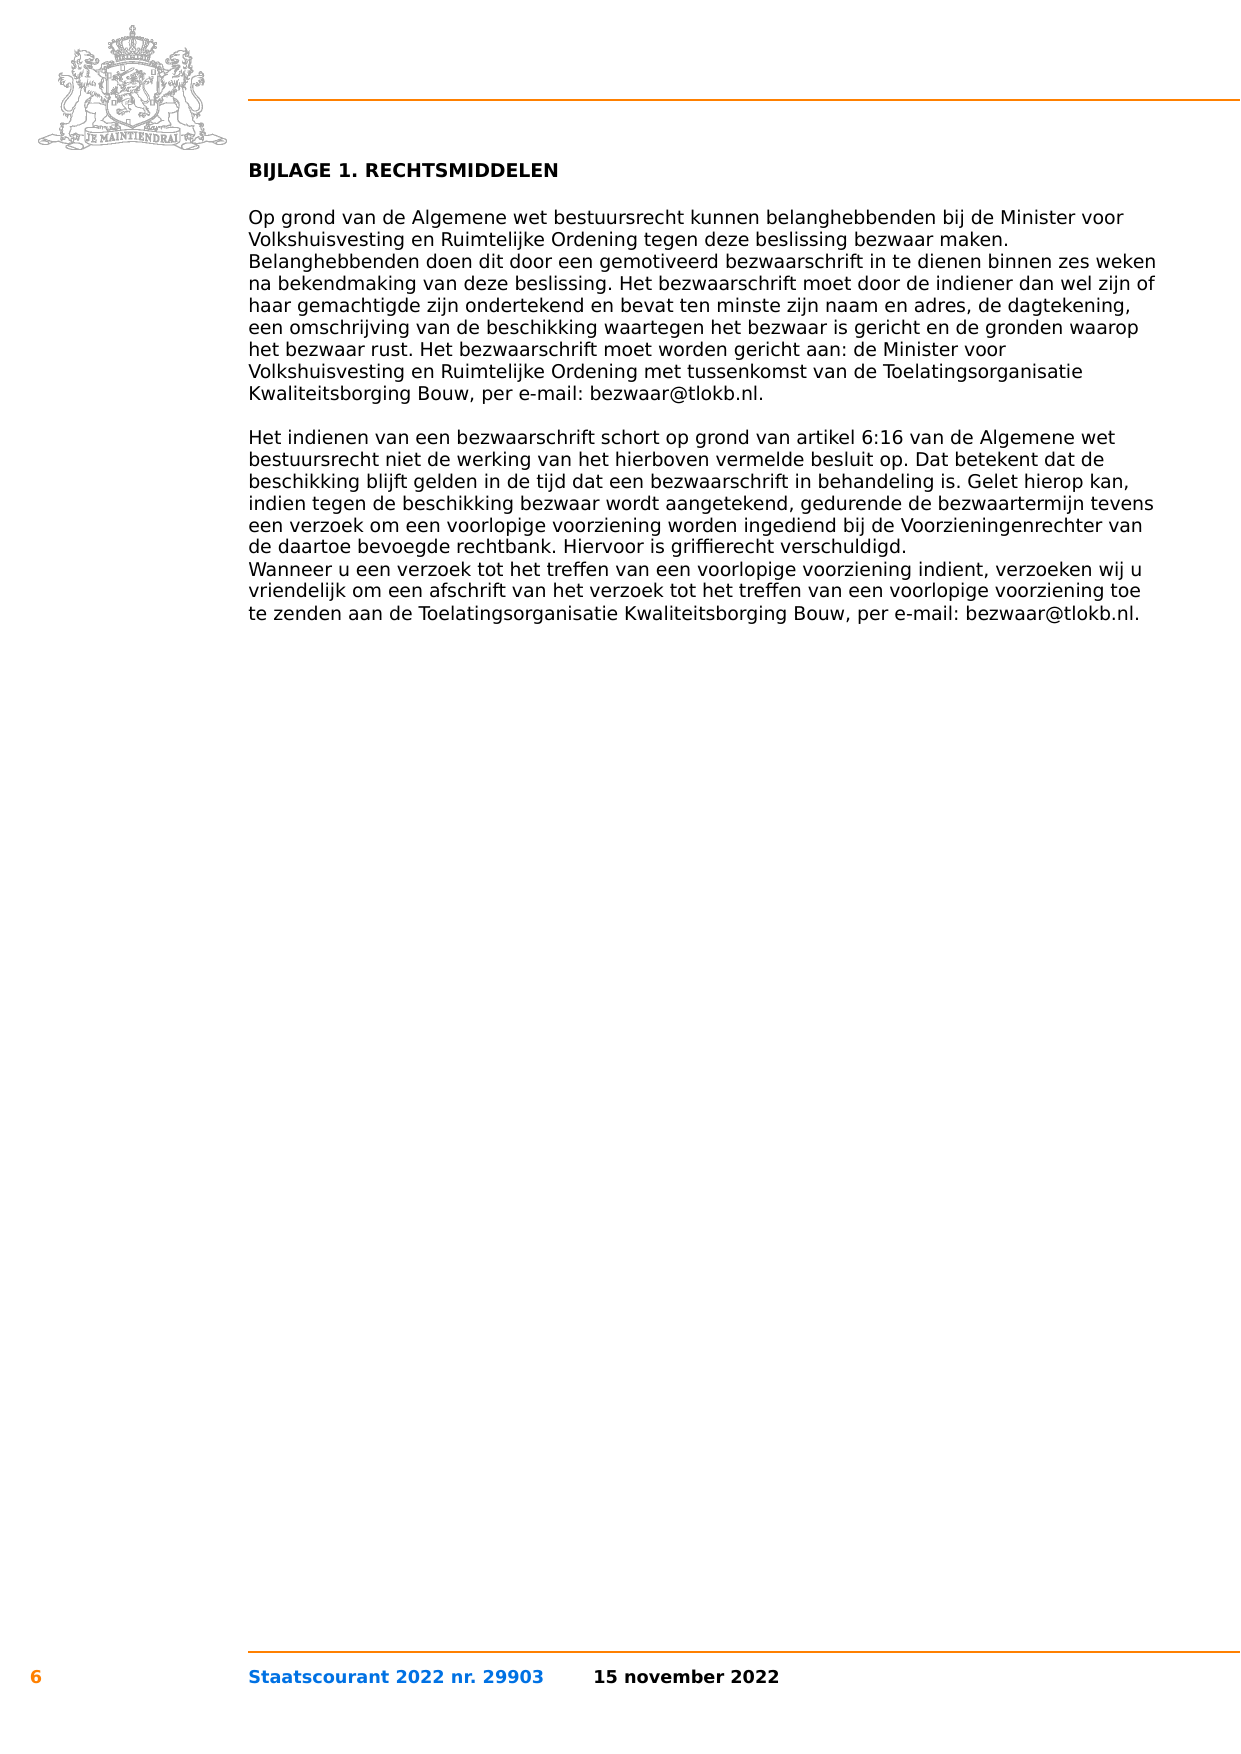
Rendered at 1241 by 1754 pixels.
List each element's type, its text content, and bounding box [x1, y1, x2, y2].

subtitle BIJLAGE 1. RECHTSMIDDELEN [248, 160, 1163, 182]
text Op grond van de Algemene wet bestuursrecht kunnen belanghebbenden bij de Minister voor Volkshuisvesting en Ruimtelijke Ordening tegen deze beslissing bezwaar maken. Belanghebbenden doen dit door een gemotiveerd bezwaarschrift in te dienen binnen zes weken na bekendmaking van deze beslissing. Het bezwaarschrift moet door de indiener dan wel zijn of haar gemachtigde zijn ondertekend en bevat ten minste zijn naam en adres, de dagtekening, een omschrijving van de beschikking waartegen het bezwaar is gericht en de gronden waarop het bezwaar rust. Het bezwaarschrift moet worden gericht aan: de Minister voor Volkshuisvesting en Ruimtelijke Ordening met tussenkomst van de Toelatingsorganisatie Kwaliteitsborging Bouw, per e-mail: bezwaar@tlokb.nl. [248, 207, 1163, 405]
text Het indienen van een bezwaarschrift schort op grond van artikel 6:16 van de Algemene wet bestuursrecht niet de werking van het hierboven vermelde besluit op. Dat betekent dat de beschikking blijft gelden in de tijd dat een bezwaarschrift in behandeling is. Gelet hierop kan, indien tegen de beschikking bezwaar wordt aangetekend, gedurende de bezwaartermijn tevens een verzoek om een voorlopige voorziening worden ingediend bij de Voorzieningenrechter van de daartoe bevoegde rechtbank. Hiervoor is griffierecht verschuldigd. [248, 427, 1163, 558]
text Wanneer u een verzoek tot het treffen van een voorlopige voorziening indient, verzoeken wij u vriendelijk om een afschrift van het verzoek tot het treffen van een voorlopige voorziening toe te zenden aan de Toelatingsorganisatie Kwaliteitsborging Bouw, per e-mail: bezwaar@tlokb.nl. [248, 558, 1163, 624]
picture [38, 25, 227, 150]
